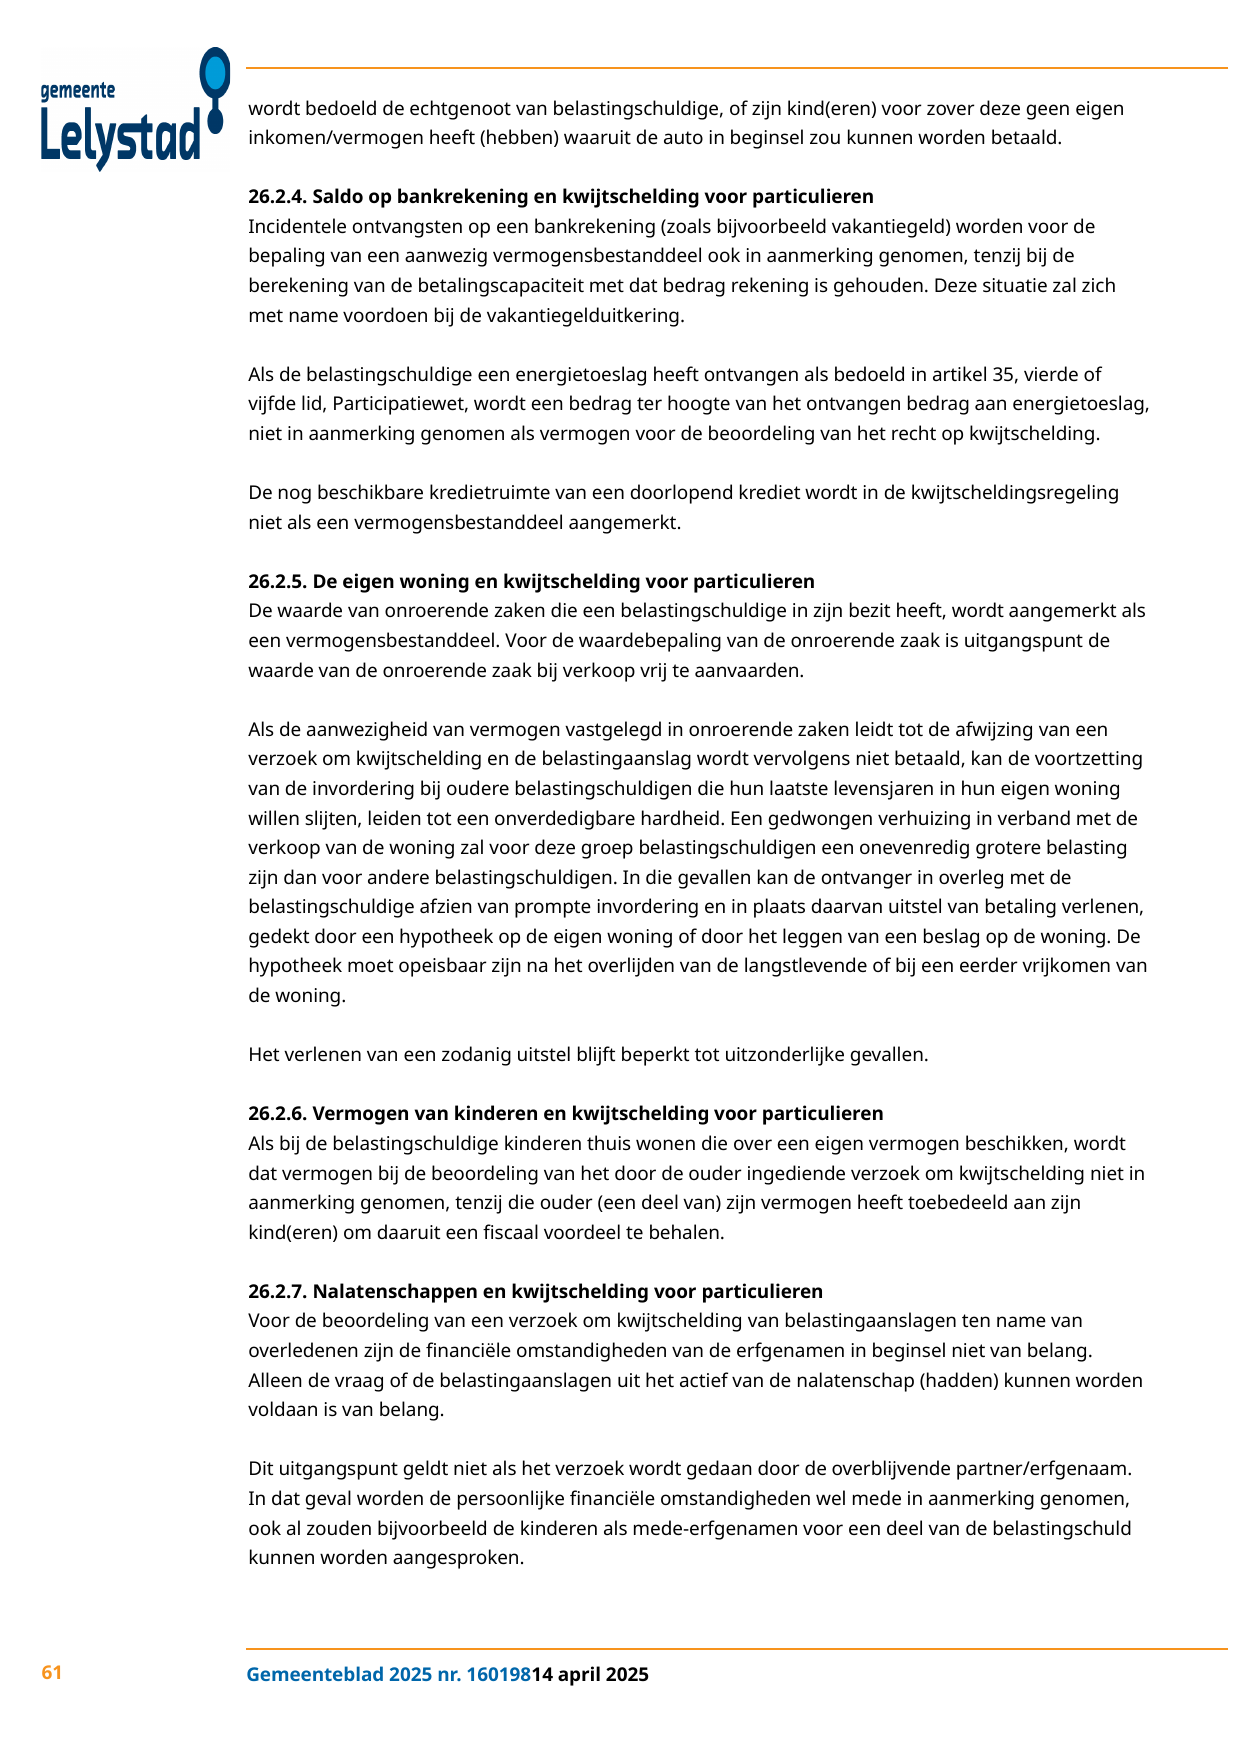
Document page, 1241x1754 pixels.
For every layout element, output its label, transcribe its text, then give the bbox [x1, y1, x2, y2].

text Dit uitgangspunt geldt niet als het verzoek wordt gedaan door de overblijvende partner/erfgenaam. In dat geval worden de persoonlijke financiële omstandigheden wel mede in aanmerking genomen, ook al zouden bijvoorbeeld de kinderen als mede-erfgenamen voor een deel van de belastingschuld kunnen worden aangesproken. [248, 1456, 1152, 1570]
text 26.2.7. Nalatenschappen en kwijtschelding voor particulieren [248, 1278, 1152, 1304]
text Het verlenen van een zodanig uitstel blijft beperkt tot uitzonderlijke gevallen. [248, 1041, 1152, 1067]
text Als bij de belastingschuldige kinderen thuis wonen die over een eigen vermogen beschikken, wordt dat vermogen bij de beoordeling van het door de ouder ingediende verzoek om kwijtschelding niet in aanmerking genomen, tenzij die ouder (een deel van) zijn vermogen heeft toebedeeld aan zijn kind(eren) om daaruit een fiscaal voordeel te behalen. [248, 1130, 1152, 1245]
text Als de aanwezigheid van vermogen vastgelegd in onroerende zaken leidt tot de afwijzing van een verzoek om kwijtschelding en de belastingaanslag wordt vervolgens niet betaald, kan de voortzetting van de invordering bij oudere belastingschuldigen die hun laatste levensjaren in hun eigen woning willen slijten, leiden tot een onverdedigbare hardheid. Een gedwongen verhuizing in verband met de verkoop van de woning zal voor deze groep belastingschuldigen een onevenredig grotere belasting zijn dan voor andere belastingschuldigen. In die gevallen kan de ontvanger in overleg met de belastingschuldige afzien van prompte invordering en in plaats daarvan uitstel van betaling verlenen, gedekt door een hypotheek op de eigen woning of door het leggen van een beslag op de woning. De hypotheek moet opeisbaar zijn na het overlijden van de langstlevende of bij een eerder vrijkomen van de woning. [248, 716, 1152, 1008]
picture [41, 47, 231, 172]
text De nog beschikbare kredietruimte van een doorlopend krediet wordt in de kwijtscheldingsregeling niet als een vermogensbestanddeel aangemerkt. [248, 479, 1152, 535]
text 26.2.4. Saldo op bankrekening en kwijtschelding voor particulieren [248, 183, 1152, 209]
text wordt bedoeld de echtgenoot van belastingschuldige, of zijn kind(eren) voor zover deze geen eigen inkomen/vermogen heeft (hebben) waaruit de auto in beginsel zou kunnen worden betaald. [248, 95, 1152, 150]
text Als de belastingschuldige een energietoeslag heeft ontvangen als bedoeld in artikel 35, vierde of vijfde lid, Participatiewet, wordt een bedrag ter hoogte van het ontvangen bedrag aan energietoeslag, niet in aanmerking genomen als vermogen voor de beoordeling van het recht op kwijtschelding. [248, 361, 1152, 446]
text Incidentele ontvangsten op een bankrekening (zoals bijvoorbeeld vakantiegeld) worden voor de bepaling van een aanwezig vermogensbestanddeel ook in aanmerking genomen, tenzij bij de berekening van de betalingscapaciteit met dat bedrag rekening is gehouden. Deze situatie zal zich met name voordoen bij de vakantiegelduitkering. [248, 213, 1152, 328]
text Voor de beoordeling van een verzoek om kwijtschelding van belastingaanslagen ten name van overledenen zijn de financiële omstandigheden van de erfgenamen in beginsel niet van belang. Alleen de vraag of de belastingaanslagen uit het actief van de nalatenschap (hadden) kunnen worden voldaan is van belang. [248, 1308, 1152, 1422]
text De waarde van onroerende zaken die een belastingschuldige in zijn bezit heeft, wordt aangemerkt als een vermogensbestanddeel. Voor de waardebepaling van de onroerende zaak is uitgangspunt de waarde van de onroerende zaak bij verkoop vrij te aanvaarden. [248, 598, 1152, 683]
text 26.2.5. De eigen woning en kwijtschelding voor particulieren [248, 568, 1152, 594]
text 26.2.6. Vermogen van kinderen en kwijtschelding voor particulieren [248, 1101, 1152, 1126]
